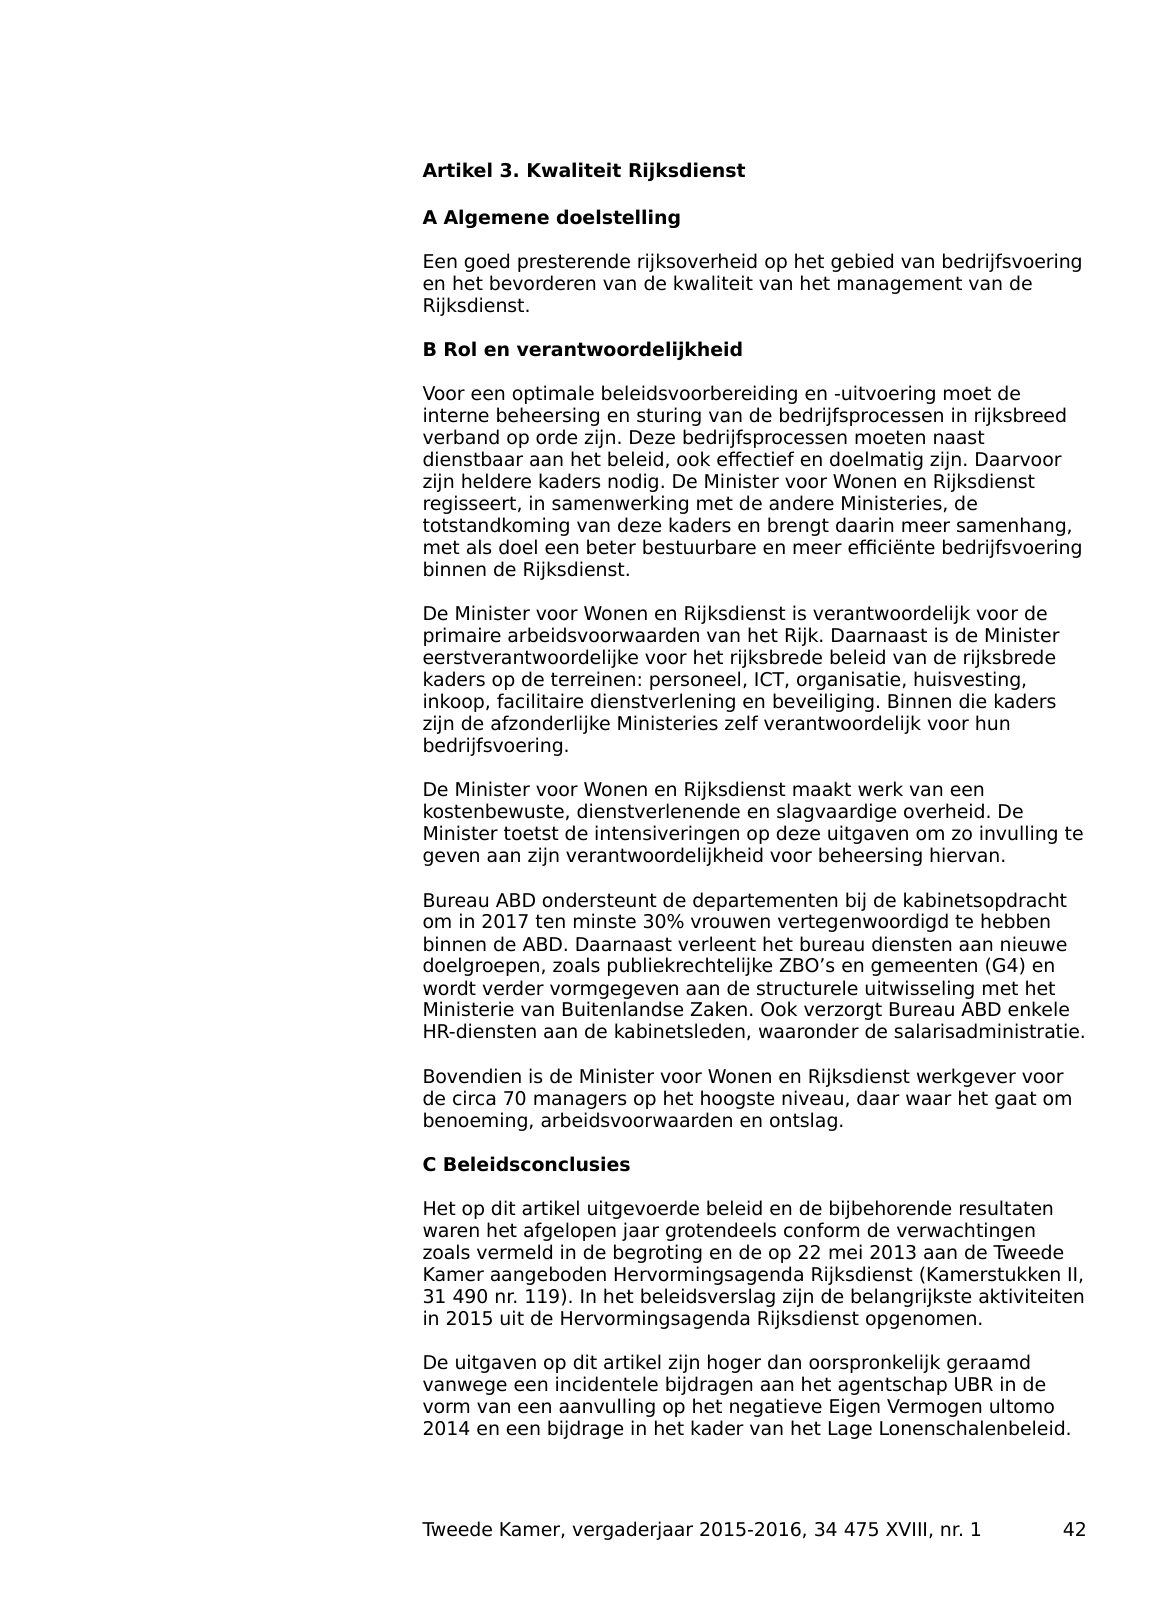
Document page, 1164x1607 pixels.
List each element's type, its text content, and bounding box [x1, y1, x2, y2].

text Bovendien is de Minister voor Wonen en Rijksdienst werkgever voor de circa 70 managers op het hoogste niveau, daar waar het gaat om benoeming, arbeidsvoorwaarden en ontslag. [422, 1066, 1087, 1131]
text Het op dit artikel uitgevoerde beleid en de bijbehorende resultaten waren het afgelopen jaar grotendeels conform de verwachtingen zoals vermeld in de begroting en de op 22 mei 2013 aan de Tweede Kamer aangeboden Hervormingsagenda Rijksdienst (Kamerstukken II, 31 490 nr. 119). In het beleidsverslag zijn de belangrijkste aktiviteiten in 2015 uit de Hervormingsagenda Rijksdienst opgenomen. [422, 1198, 1087, 1330]
text De uitgaven op dit artikel zijn hoger dan oorspronkelijk geraamd vanwege een incidentele bijdragen aan het agentschap UBR in de vorm van een aanvulling op het negatieve Eigen Vermogen ultomo 2014 en een bijdrage in het kader van het Lage Lonenschalenbeleid. [422, 1352, 1087, 1440]
text Voor een optimale beleidsvoorbereiding en -uitvoering moet de interne beheersing en sturing van de bedrijfsprocessen in rijksbreed verband op orde zijn. Deze bedrijfsprocessen moeten naast dienstbaar aan het beleid, ook effectief en doelmatig zijn. Daarvoor zijn heldere kaders nodig. De Minister voor Wonen en Rijksdienst regisseert, in samenwerking met de andere Ministeries, de totstandkoming van deze kaders en brengt daarin meer samenhang, met als doel een beter bestuurbare en meer efficiënte bedrijfsvoering binnen de Rijksdienst. [422, 383, 1087, 581]
text De Minister voor Wonen en Rijksdienst is verantwoordelijk voor de primaire arbeidsvoorwaarden van het Rijk. Daarnaast is de Minister eerstverantwoordelijke voor het rijksbrede beleid van de rijksbrede kaders op de terreinen: personeel, ICT, organisatie, huisvesting, inkoop, facilitaire dienstverlening en beveiliging. Binnen die kaders zijn de afzonderlijke Ministeries zelf verantwoordelijk voor hun bedrijfsvoering. [422, 603, 1087, 757]
subtitle C Beleidsconclusies [422, 1154, 1087, 1176]
subtitle Artikel 3. Kwaliteit Rijksdienst [422, 160, 1087, 182]
subtitle A Algemene doelstelling [422, 207, 1087, 229]
text De Minister voor Wonen en Rijksdienst maakt werk van een kostenbewuste, dienstverlenende en slagvaardige overheid. De Minister toetst de intensiveringen op deze uitgaven om zo invulling te geven aan zijn verantwoordelijkheid voor beheersing hiervan. [422, 779, 1087, 867]
text Bureau ABD ondersteunt de departementen bij de kabinetsopdracht om in 2017 ten minste 30% vrouwen vertegenwoordigd te hebben binnen de ABD. Daarnaast verleent het bureau diensten aan nieuwe doelgroepen, zoals publiekrechtelijke ZBO’s en gemeenten (G4) en wordt verder vormgegeven aan de structurele uitwisseling met het Ministerie van Buitenlandse Zaken. Ook verzorgt Bureau ABD enkele HR-diensten aan de kabinetsleden, waaronder de salarisadministratie. [422, 889, 1087, 1043]
text Een goed presterende rijksoverheid op het gebied van bedrijfsvoering en het bevorderen van de kwaliteit van het management van de Rijksdienst. [422, 251, 1087, 317]
subtitle B Rol en verantwoordelijkheid [422, 339, 1087, 361]
